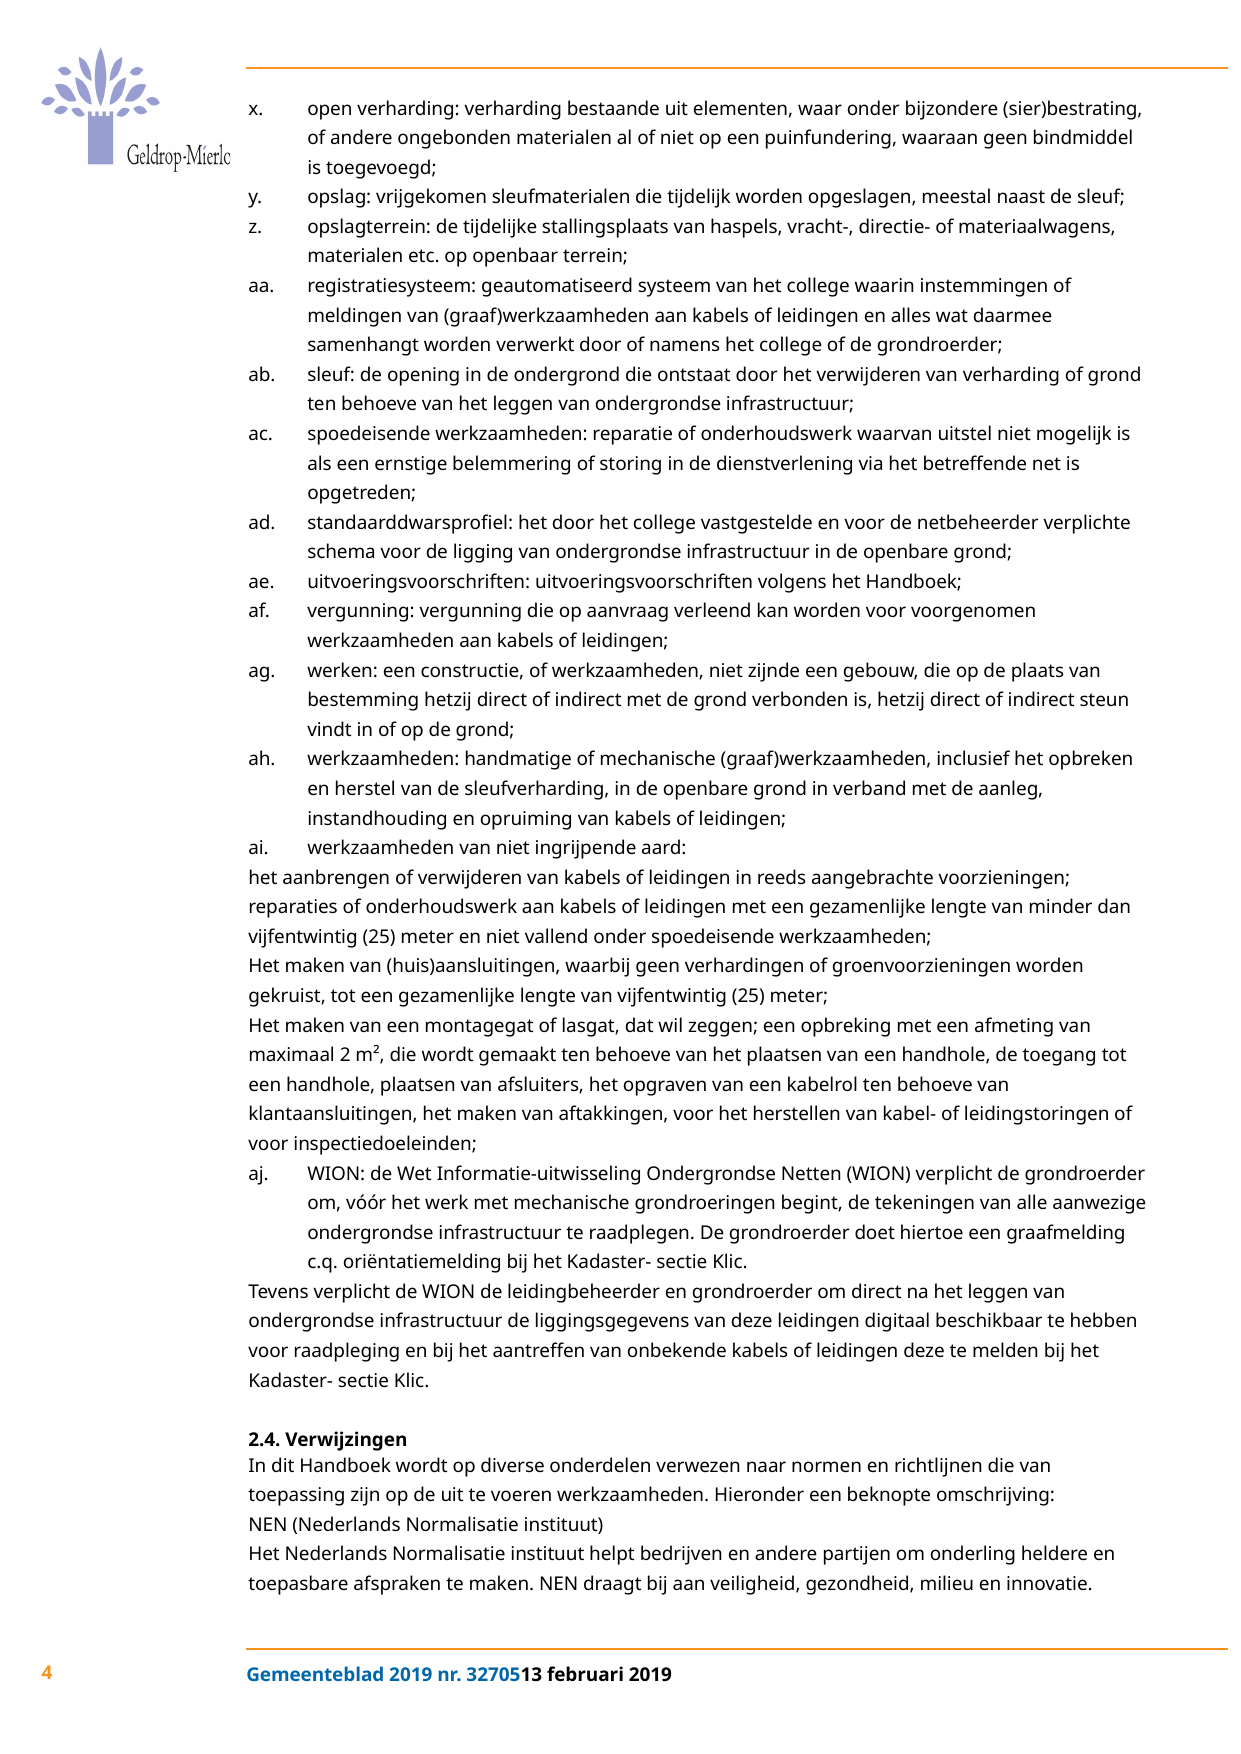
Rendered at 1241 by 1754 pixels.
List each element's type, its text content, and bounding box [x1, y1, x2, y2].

list spoedeisende werkzaamheden: reparatie of onderhoudswerk waarvan uitstel niet mogelijk is als een ernstige belemmering of storing in de dienstverlening via het betreffende net is opgetreden; [248, 420, 1152, 505]
text NEN (Nederlands Normalisatie instituut) [248, 1511, 1152, 1537]
text 2.4. Verwijzingen [248, 1426, 1152, 1452]
list registratiesysteem: geautomatiseerd systeem van het college waarin instemmingen of meldingen van (graaf)werkzaamheden aan kabels of leidingen en alles wat daarmee samenhangt worden verwerkt door of namens het college of de grondroerder; [248, 272, 1152, 357]
list standaarddwarsprofiel: het door het college vastgestelde en voor de netbeheerder verplichte schema voor de ligging van ondergrondse infrastructuur in de openbare grond; [248, 509, 1152, 564]
list werkzaamheden van niet ingrijpende aard: [248, 834, 1152, 860]
text Het maken van (huis)aansluitingen, waarbij geen verhardingen of groenvoorzieningen worden gekruist, tot een gezamenlijke lengte van vijfentwintig (25) meter; [248, 953, 1152, 1008]
text In dit Handboek wordt op diverse onderdelen verwezen naar normen en richtlijnen die van toepassing zijn op de uit te voeren werkzaamheden. Hieronder een beknopte omschrijving: [248, 1452, 1152, 1507]
list open verharding: verharding bestaande uit elementen, waar onder bijzondere (sier)bestrating, of andere ongebonden materialen al of niet op een puinfundering, waaraan geen bindmiddel is toegevoegd; [248, 95, 1152, 180]
list werkzaamheden: handmatige of mechanische (graaf)werkzaamheden, inclusief het opbreken en herstel van de sleufverharding, in de openbare grond in verband met de aanleg, instandhouding en opruiming van kabels of leidingen; [248, 746, 1152, 831]
picture [41, 47, 231, 172]
text Tevens verplicht de WION de leidingbeheerder en grondroerder om direct na het leggen van ondergrondse infrastructuur de liggingsgegevens van deze leidingen digitaal beschikbaar te hebben voor raadpleging en bij het aantreffen van onbekende kabels of leidingen deze te melden bij het Kadaster- sectie Klic. [248, 1278, 1152, 1393]
list vergunning: vergunning die op aanvraag verleend kan worden voor voorgenomen werkzaamheden aan kabels of leidingen; [248, 598, 1152, 653]
list werken: een constructie, of werkzaamheden, niet zijnde een gebouw, die op de plaats van bestemming hetzij direct of indirect met de grond verbonden is, hetzij direct of indirect steun vindt in of op de grond; [248, 657, 1152, 742]
list uitvoeringsvoorschriften: uitvoeringsvoorschriften volgens het Handboek; [248, 568, 1152, 594]
list opslagterrein: de tijdelijke stallingsplaats van haspels, vracht-, directie- of materiaalwagens, materialen etc. op openbaar terrein; [248, 213, 1152, 268]
list WION: de Wet Informatie-uitwisseling Ondergrondse Netten (WION) verplicht de grondroerder om, vóór het werk met mechanische grondroeringen begint, de tekeningen van alle aanwezige ondergrondse infrastructuur te raadplegen. De grondroerder doet hiertoe een graafmelding c.q. oriëntatiemelding bij het Kadaster- sectie Klic. [248, 1160, 1152, 1274]
text Het Nederlands Normalisatie instituut helpt bedrijven en andere partijen om onderling heldere en toepasbare afspraken te maken. NEN draagt bij aan veiligheid, gezondheid, milieu en innovatie. [248, 1541, 1152, 1596]
text Het maken van een montagegat of lasgat, dat wil zeggen; een opbreking met een afmeting van maximaal 2 m², die wordt gemaakt ten behoeve van het plaatsen van een handhole, de toegang tot een handhole, plaatsen van afsluiters, het opgraven van een kabelrol ten behoeve van klantaansluitingen, het maken van aftakkingen, voor het herstellen van kabel- of leidingstoringen of voor inspectiedoeleinden; [248, 1012, 1152, 1156]
list sleuf: de opening in de ondergrond die ontstaat door het verwijderen van verharding of grond ten behoeve van het leggen van ondergrondse infrastructuur; [248, 361, 1152, 416]
text het aanbrengen of verwijderen van kabels of leidingen in reeds aangebrachte voorzieningen; reparaties of onderhoudswerk aan kabels of leidingen met een gezamenlijke lengte van minder dan vijfentwintig (25) meter en niet vallend onder spoedeisende werkzaamheden; [248, 864, 1152, 949]
list opslag: vrijgekomen sleufmaterialen die tijdelijk worden opgeslagen, meestal naast de sleuf; [248, 183, 1152, 209]
